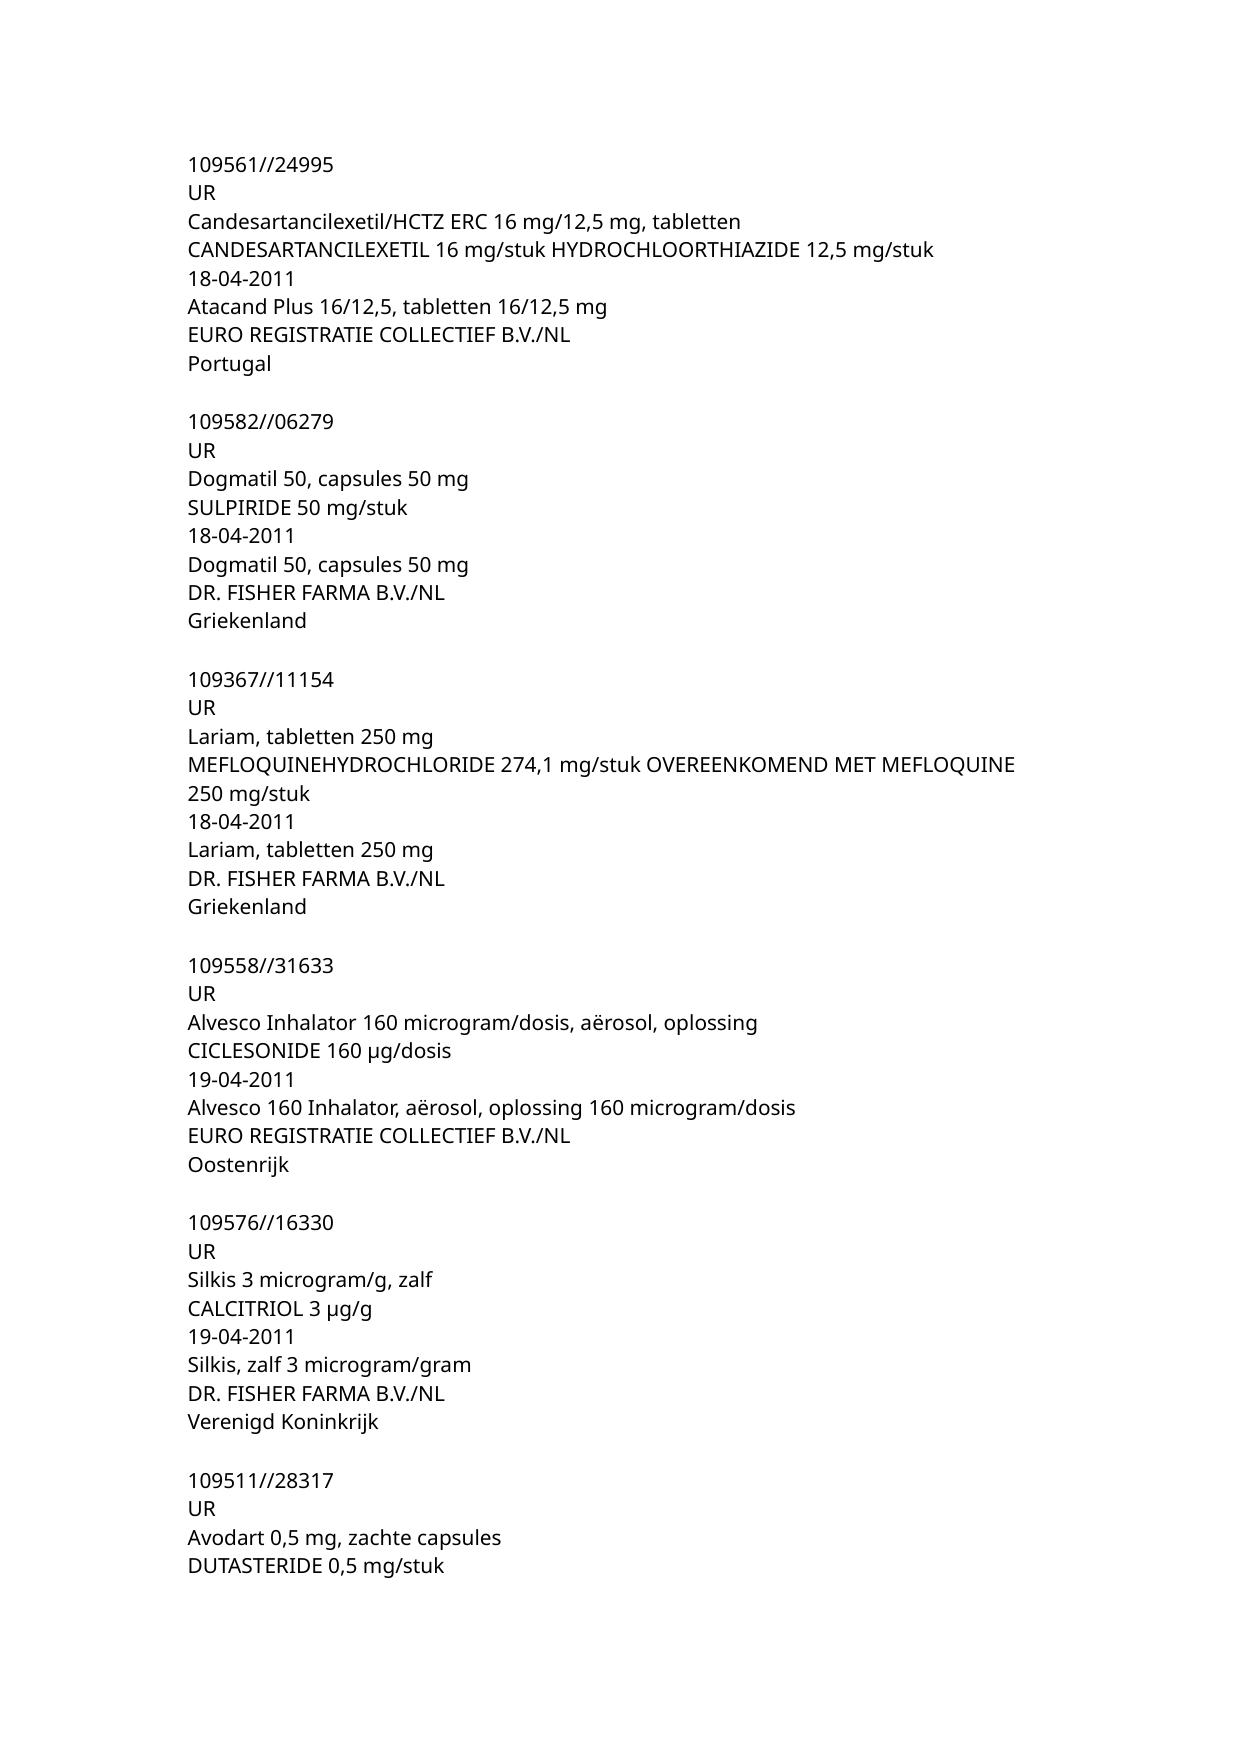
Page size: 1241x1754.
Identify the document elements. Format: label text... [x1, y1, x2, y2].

text 109561//24995 [187, 150, 1053, 178]
text 109367//11154 [187, 665, 1053, 693]
text Avodart 0,5 mg, zachte capsules [187, 1523, 1053, 1551]
text UR [187, 693, 1053, 722]
text EURO REGISTRATIE COLLECTIEF B.V./NL [187, 1122, 1053, 1150]
text UR [187, 1494, 1053, 1523]
text 18-04-2011 [187, 264, 1053, 292]
text 109582//06279 [187, 407, 1053, 436]
text Silkis 3 microgram/g, zalf [187, 1265, 1053, 1294]
text Lariam, tabletten 250 mg [187, 836, 1053, 864]
text 109576//16330 [187, 1208, 1053, 1237]
text MEFLOQUINEHYDROCHLORIDE 274,1 mg/stuk OVEREENKOMEND MET MEFLOQUINE 250 mg/stuk [187, 750, 1053, 807]
text UR [187, 436, 1053, 464]
text 18-04-2011 [187, 807, 1053, 836]
text Alvesco 160 Inhalator, aërosol, oplossing 160 microgram/dosis [187, 1093, 1053, 1122]
text Portugal [187, 349, 1053, 377]
text 19-04-2011 [187, 1065, 1053, 1093]
text Oostenrijk [187, 1150, 1053, 1178]
text DUTASTERIDE 0,5 mg/stuk [187, 1551, 1053, 1580]
text DR. FISHER FARMA B.V./NL [187, 578, 1053, 607]
text Griekenland [187, 607, 1053, 635]
text 19-04-2011 [187, 1322, 1053, 1351]
text 109511//28317 [187, 1466, 1053, 1494]
text Verenigd Koninkrijk [187, 1407, 1053, 1436]
text CANDESARTANCILEXETIL 16 mg/stuk HYDROCHLOORTHIAZIDE 12,5 mg/stuk [187, 235, 1053, 264]
text EURO REGISTRATIE COLLECTIEF B.V./NL [187, 321, 1053, 349]
text Griekenland [187, 892, 1053, 921]
text Silkis, zalf 3 microgram/gram [187, 1351, 1053, 1379]
text CALCITRIOL 3 µg/g [187, 1294, 1053, 1322]
text CICLESONIDE 160 µg/dosis [187, 1036, 1053, 1065]
text SULPIRIDE 50 mg/stuk [187, 493, 1053, 521]
text DR. FISHER FARMA B.V./NL [187, 864, 1053, 892]
text UR [187, 979, 1053, 1008]
text 18-04-2011 [187, 521, 1053, 550]
text Dogmatil 50, capsules 50 mg [187, 550, 1053, 578]
text 109558//31633 [187, 951, 1053, 979]
text Dogmatil 50, capsules 50 mg [187, 464, 1053, 493]
text Lariam, tabletten 250 mg [187, 722, 1053, 750]
text UR [187, 178, 1053, 207]
text DR. FISHER FARMA B.V./NL [187, 1379, 1053, 1407]
text Candesartancilexetil/HCTZ ERC 16 mg/12,5 mg, tabletten [187, 207, 1053, 235]
text Atacand Plus 16/12,5, tabletten 16/12,5 mg [187, 292, 1053, 321]
text UR [187, 1237, 1053, 1265]
text Alvesco Inhalator 160 microgram/dosis, aërosol, oplossing [187, 1008, 1053, 1036]
